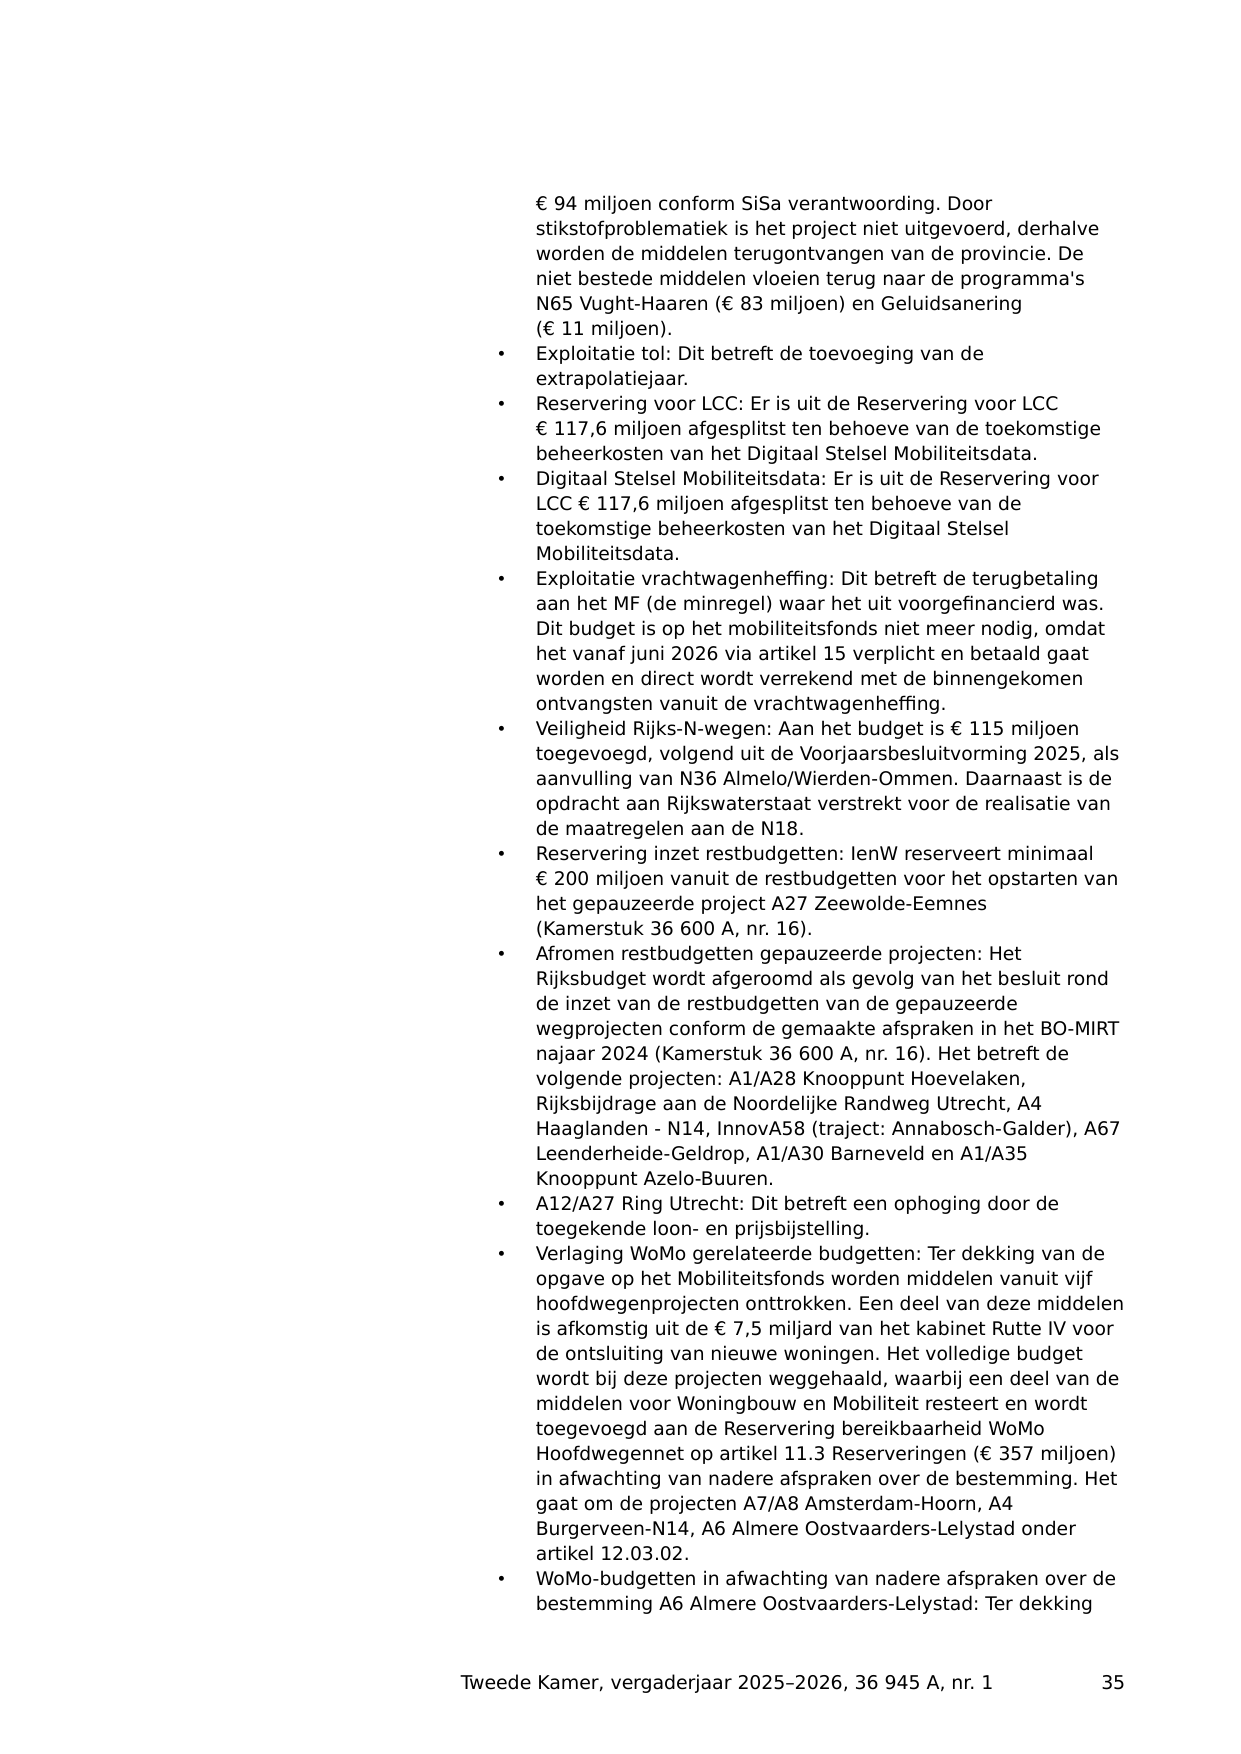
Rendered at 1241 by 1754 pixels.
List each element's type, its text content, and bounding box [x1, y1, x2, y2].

list € 94 miljoen conform SiSa verantwoording. Door stikstofproblematiek is het project niet uitgevoerd, derhalve worden de middelen terugontvangen van de provincie. De niet bestede middelen vloeien terug naar de programma's N65 Vught-Haaren (€ 83 miljoen) en Geluidsanering (€ 11 miljoen). [498, 191, 1125, 341]
list A12/A27 Ring Utrecht: Dit betreft een ophoging door de toegekende loon- en prĳsbĳstelling. [498, 1191, 1125, 1241]
list Exploitatie vrachtwagenheffing: Dit betreft de terugbetaling aan het MF (de minregel) waar het uit voorgefinancierd was. Dit budget is op het mobiliteitsfonds niet meer nodig, omdat het vanaf juni 2026 via artikel 15 verplicht en betaald gaat worden en direct wordt verrekend met de binnengekomen ontvangsten vanuit de vrachtwagenheffing. [498, 566, 1125, 716]
list Reservering inzet restbudgetten: IenW reserveert minimaal € 200 miljoen vanuit de restbudgetten voor het opstarten van het gepauzeerde project A27 Zeewolde-Eemnes (Kamerstuk 36 600 A, nr. 16). [498, 841, 1125, 941]
list WoMo-budgetten in afwachting van nadere afspraken over de bestemming A6 Almere Oostvaarders-Lelystad: Ter dekking [498, 1566, 1125, 1616]
list Veiligheid Rijks-N-wegen: Aan het budget is € 115 miljoen toegevoegd, volgend uit de Voorjaarsbesluitvorming 2025, als aanvulling van N36 Almelo/Wierden-Ommen. Daarnaast is de opdracht aan Rijkswaterstaat verstrekt voor de realisatie van de maatregelen aan de N18. [498, 716, 1125, 841]
list Reservering voor LCC: Er is uit de Reservering voor LCC € 117,6 miljoen afgesplitst ten behoeve van de toekomstige beheerkosten van het Digitaal Stelsel Mobiliteitsdata. [498, 391, 1125, 466]
list Exploitatie tol: Dit betreft de toevoeging van de extrapolatiejaar. [498, 341, 1125, 391]
list Digitaal Stelsel Mobiliteitsdata: Er is uit de Reservering voor LCC € 117,6 miljoen afgesplitst ten behoeve van de toekomstige beheerkosten van het Digitaal Stelsel Mobiliteitsdata. [498, 466, 1125, 566]
list Afromen restbudgetten gepauzeerde projecten: Het Rijksbudget wordt afgeroomd als gevolg van het besluit rond de inzet van de restbudgetten van de gepauzeerde wegprojecten conform de gemaakte afspraken in het BO-MIRT najaar 2024 (Kamerstuk 36 600 A, nr. 16). Het betreft de volgende projecten: A1/A28 Knooppunt Hoevelaken, Rijksbijdrage aan de Noordelijke Randweg Utrecht, A4 Haaglanden - N14, InnovA58 (traject: Annabosch-Galder), A67 Leenderheide-Geldrop, A1/A30 Barneveld en A1/A35 Knooppunt Azelo-Buuren. [498, 941, 1125, 1191]
list Verlaging WoMo gerelateerde budgetten: Ter dekking van de opgave op het Mobiliteitsfonds worden middelen vanuit vijf hoofdwegenprojecten onttrokken. Een deel van deze middelen is afkomstig uit de € 7,5 miljard van het kabinet Rutte IV voor de ontsluiting van nieuwe woningen. Het volledige budget wordt bij deze projecten weggehaald, waarbij een deel van de middelen voor Woningbouw en Mobiliteit resteert en wordt toegevoegd aan de Reservering bereikbaarheid WoMo Hoofdwegennet op artikel 11.3 Reserveringen (€ 357 miljoen) in afwachting van nadere afspraken over de bestemming. Het gaat om de projecten A7/A8 Amsterdam-Hoorn, A4 Burgerveen-N14, A6 Almere Oostvaarders-Lelystad onder artikel 12.03.02. [498, 1241, 1125, 1566]
